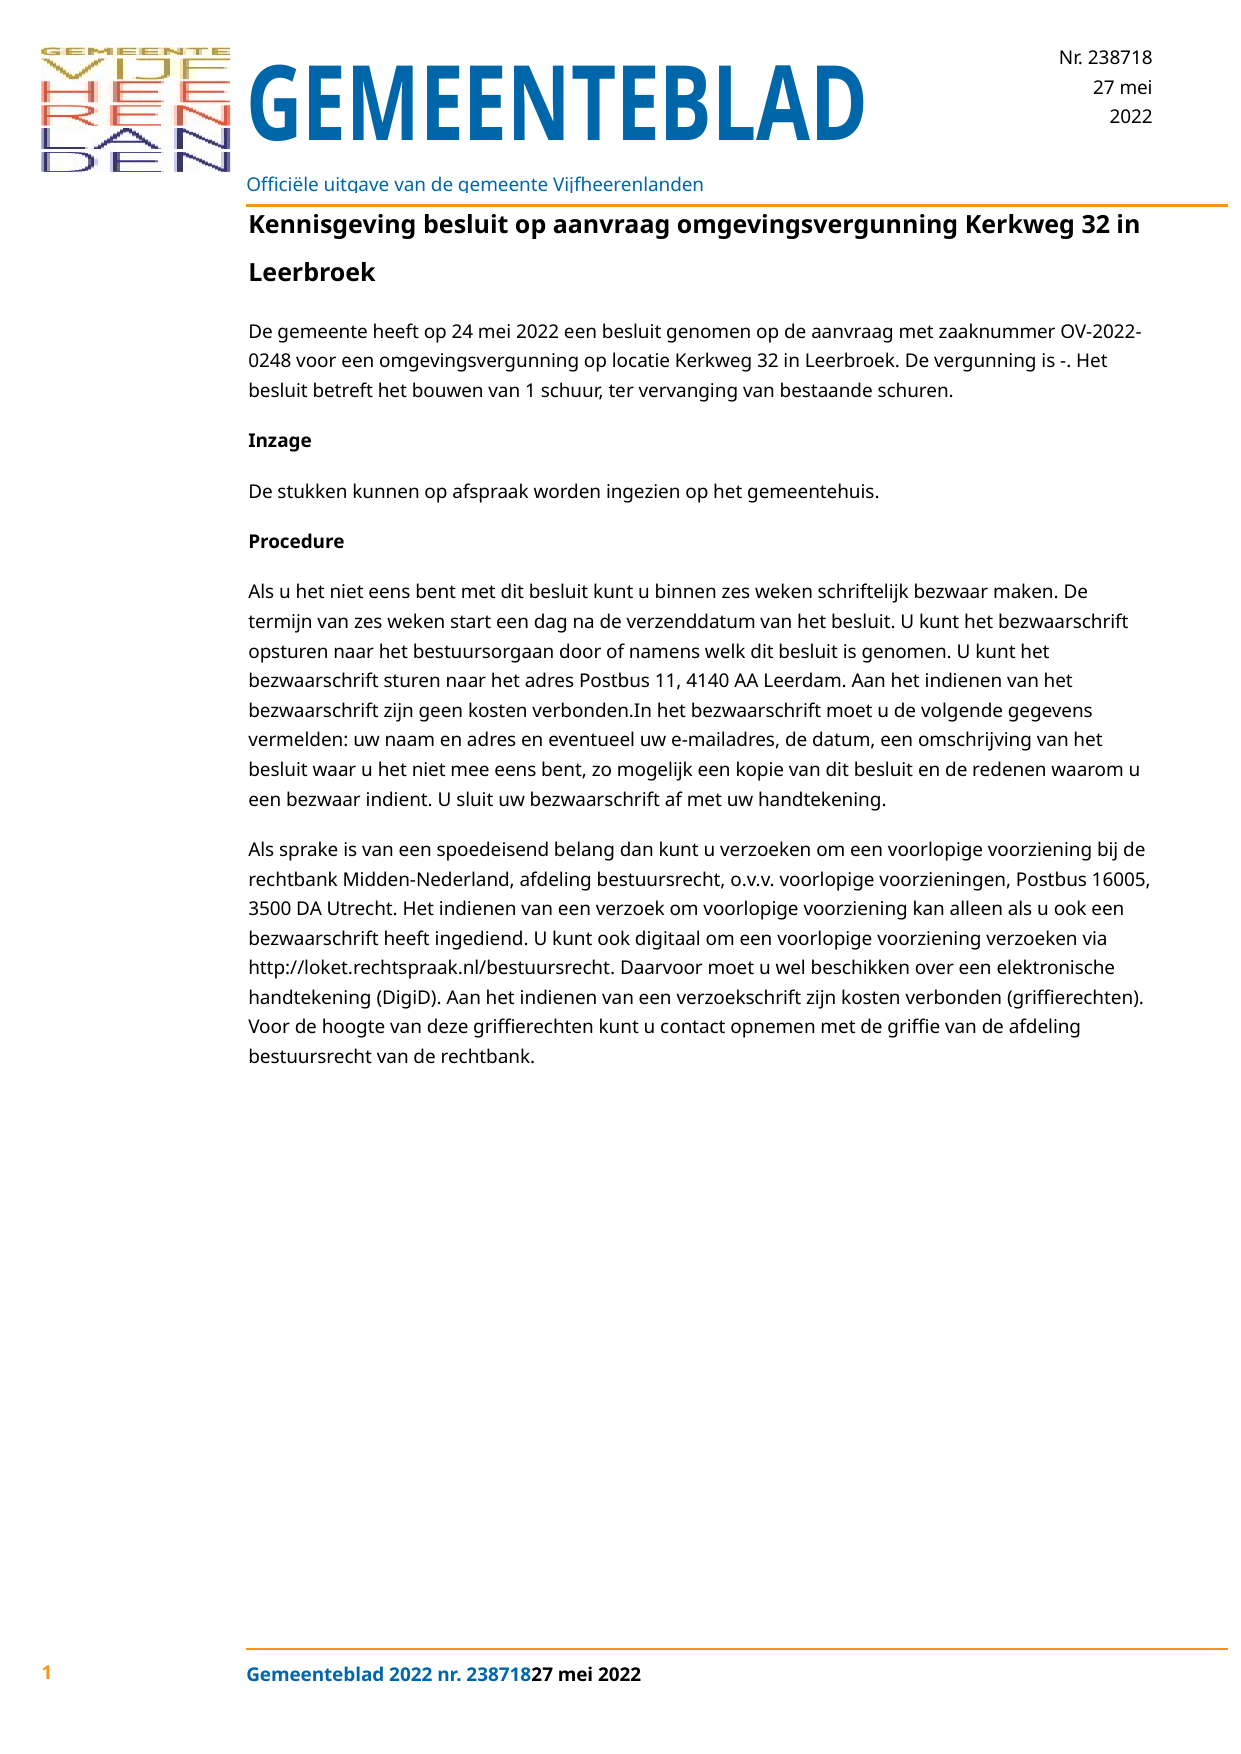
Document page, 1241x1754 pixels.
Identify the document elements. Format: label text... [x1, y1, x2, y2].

text Als u het niet eens bent met dit besluit kunt u binnen zes weken schriftelijk bezwaar maken. De termijn van zes weken start een dag na de verzenddatum van het besluit. U kunt het bezwaarschrift opsturen naar het bestuursorgaan door of namens welk dit besluit is genomen. U kunt het bezwaarschrift sturen naar het adres Postbus 11, 4140 AA Leerdam. Aan het indienen van het bezwaarschrift zijn geen kosten verbonden.In het bezwaarschrift moet u de volgende gegevens vermelden: uw naam en adres en eventueel uw e-mailadres, de datum, een omschrijving van het besluit waar u het niet mee eens bent, zo mogelijk een kopie van dit besluit en de redenen waarom u een bezwaar indient. U sluit uw bezwaarschrift af met uw handtekening. [248, 579, 1152, 812]
text Procedure [248, 528, 1152, 554]
text Kennisgeving besluit op aanvraag omgevingsvergunning Kerkweg 32 in Leerbroek [248, 207, 1152, 288]
text De gemeente heeft op 24 mei 2022 een besluit genomen op de aanvraag met zaaknummer OV-2022-0248 voor een omgevingsvergunning op locatie Kerkweg 32 in Leerbroek. De vergunning is -. Het besluit betreft het bouwen van 1 schuur, ter vervanging van bestaande schuren. [248, 318, 1152, 403]
text Inzage [248, 427, 1152, 453]
text Als sprake is van een spoedeisend belang dan kunt u verzoeken om een voorlopige voorziening bij de rechtbank Midden-Nederland, afdeling bestuursrecht, o.v.v. voorlopige voorzieningen, Postbus 16005, 3500 DA Utrecht. Het indienen van een verzoek om voorlopige voorziening kan alleen als u ook een bezwaarschrift heeft ingediend. U kunt ook digitaal om een voorlopige voorziening verzoeken via http://loket.rechtspraak.nl/bestuursrecht. Daarvoor moet u wel beschikken over een elektronische handtekening (DigiD). Aan het indienen van een verzoekschrift zijn kosten verbonden (griffierechten). Voor de hoogte van deze griffierechten kunt u contact opnemen met de griffie van de afdeling bestuursrecht van de rechtbank. [248, 836, 1152, 1069]
picture [41, 47, 231, 172]
text De stukken kunnen op afspraak worden ingezien op het gemeentehuis. [248, 478, 1152, 504]
